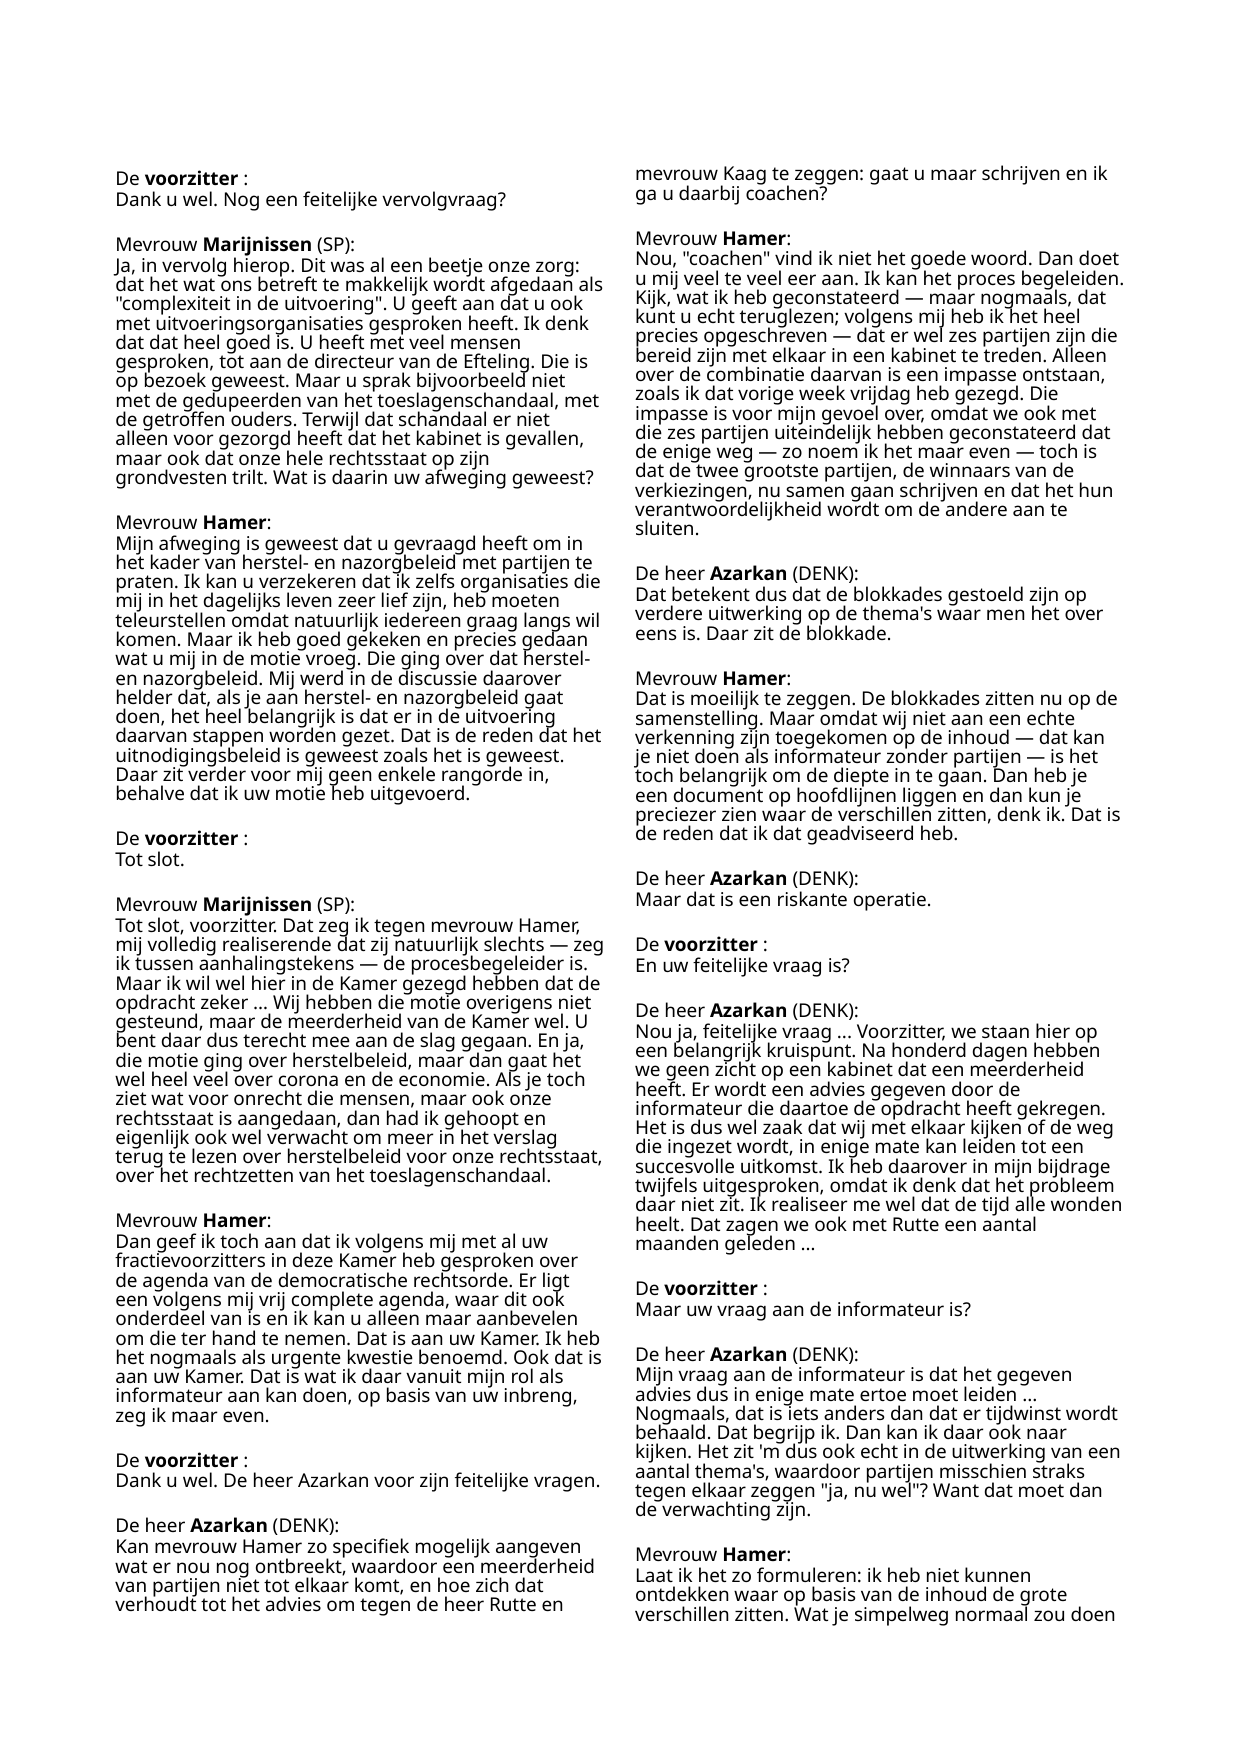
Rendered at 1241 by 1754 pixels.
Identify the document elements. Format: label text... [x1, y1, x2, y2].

text Tot slot. [115, 851, 605, 870]
text Laat ik het zo formuleren: ik heb niet kunnen ontdekken waar op basis van de inhoud de grote verschillen zitten. Wat je simpelweg normaal zou doen [635, 1567, 1125, 1625]
text Dank u wel. Nog een feitelijke vervolgvraag? [115, 191, 605, 210]
text De voorzitter : [115, 1447, 605, 1472]
text De voorzitter : [635, 1275, 1125, 1301]
text En uw feitelijke vraag is? [635, 957, 1125, 976]
text Dat betekent dus dat de blokkades gestoeld zijn op verdere uitwerking op de thema's waar men het over eens is. Daar zit de blokkade. [635, 586, 1125, 644]
text Maar dat is een riskante operatie. [635, 891, 1125, 910]
text De heer Azarkan (DENK): [635, 560, 1125, 586]
text Mevrouw Marijnissen (SP): [115, 231, 605, 257]
text Ja, in vervolg hierop. Dit was al een beetje onze zorg: dat het wat ons betreft te makkelijk wordt afgedaan als "complexiteit in de uitvoering". U geeft aan dat u ook met uitvoeringsorganisaties gesproken heeft. Ik denk dat dat heel goed is. U heeft met veel mensen gesproken, tot aan de directeur van de Efteling. Die is op bezoek geweest. Maar u sprak bijvoorbeeld niet met de gedupeerden van het toeslagenschandaal, met de getroffen ouders. Terwijl dat schandaal er niet alleen voor gezorgd heeft dat het kabinet is gevallen, maar ook dat onze hele rechtsstaat op zijn grondvesten trilt. Wat is daarin uw afweging geweest? [115, 257, 605, 488]
text Mijn vraag aan de informateur is dat het gegeven advies dus in enige mate ertoe moet leiden ... Nogmaals, dat is iets anders dan dat er tijdwinst wordt behaald. Dat begrijp ik. Dan kan ik daar ook naar kijken. Het zit 'm dus ook echt in de uitwerking van een aantal thema's, waardoor partijen misschien straks tegen elkaar zeggen "ja, nu wel"? Want dat moet dan de verwachting zijn. [635, 1366, 1125, 1521]
text Mevrouw Hamer: [635, 1541, 1125, 1567]
text Tot slot, voorzitter. Dat zeg ik tegen mevrouw Hamer, mij volledig realiserende dat zij natuurlijk slechts — zeg ik tussen aanhalingstekens — de procesbegeleider is. Maar ik wil wel hier in de Kamer gezegd hebben dat de opdracht zeker … Wij hebben die motie overigens niet gesteund, maar de meerderheid van de Kamer wel. U bent daar dus terecht mee aan de slag gegaan. En ja, die motie ging over herstelbeleid, maar dan gaat het wel heel veel over corona en de economie. Als je toch ziet wat voor onrecht die mensen, maar ook onze rechtsstaat is aangedaan, dan had ik gehoopt en eigenlijk ook wel verwacht om meer in het verslag terug te lezen over herstelbeleid voor onze rechtsstaat, over het rechtzetten van het toeslagenschandaal. [115, 917, 605, 1187]
text Nou ja, feitelijke vraag ... Voorzitter, we staan hier op een belangrijk kruispunt. Na honderd dagen hebben we geen zicht op een kabinet dat een meerderheid heeft. Er wordt een advies gegeven door de informateur die daartoe de opdracht heeft gekregen. Het is dus wel zaak dat wij met elkaar kijken of de weg die ingezet wordt, in enige mate kan leiden tot een succesvolle uitkomst. Ik heb daarover in mijn bijdrage twijfels uitgesproken, omdat ik denk dat het probleem daar niet zit. Ik realiseer me wel dat de tijd alle wonden heelt. Dat zagen we ook met Rutte een aantal maanden geleden … [635, 1023, 1125, 1254]
text Maar uw vraag aan de informateur is? [635, 1301, 1125, 1320]
text De voorzitter : [635, 931, 1125, 957]
text Mevrouw Hamer: [115, 1207, 605, 1233]
text Mevrouw Marijnissen (SP): [115, 891, 605, 917]
text De heer Azarkan (DENK): [635, 865, 1125, 891]
text Nou, "coachen" vind ik niet het goede woord. Dan doet u mij veel te veel eer aan. Ik kan het proces begeleiden. Kijk, wat ik heb geconstateerd — maar nogmaals, dat kunt u echt teruglezen; volgens mij heb ik het heel precies opgeschreven — dat er wel zes partijen zijn die bereid zijn met elkaar in een kabinet te treden. Alleen over de combinatie daarvan is een impasse ontstaan, zoals ik dat vorige week vrijdag heb gezegd. Die impasse is voor mijn gevoel over, omdat we ook met die zes partijen uiteindelijk hebben geconstateerd dat de enige weg — zo noem ik het maar even — toch is dat de twee grootste partijen, de winnaars van de verkiezingen, nu samen gaan schrijven en dat het hun verantwoordelijkheid wordt om de andere aan te sluiten. [635, 250, 1125, 539]
text De heer Azarkan (DENK): [635, 997, 1125, 1023]
text Mevrouw Hamer: [115, 509, 605, 535]
text mevrouw Kaag te zeggen: gaat u maar schrijven en ik ga u daarbij coachen? [635, 165, 1125, 204]
text Mevrouw Hamer: [635, 225, 1125, 250]
text Dan geef ik toch aan dat ik volgens mij met al uw fractievoorzitters in deze Kamer heb gesproken over de agenda van de democratische rechtsorde. Er ligt een volgens mij vrij complete agenda, waar dit ook onderdeel van is en ik kan u alleen maar aanbevelen om die ter hand te nemen. Dat is aan uw Kamer. Ik heb het nogmaals als urgente kwestie benoemd. Ook dat is aan uw Kamer. Dat is wat ik daar vanuit mijn rol als informateur aan kan doen, op basis van uw inbreng, zeg ik maar even. [115, 1233, 605, 1426]
text Mevrouw Hamer: [635, 665, 1125, 690]
text Dat is moeilijk te zeggen. De blokkades zitten nu op de samenstelling. Maar omdat wij niet aan een echte verkenning zijn toegekomen op de inhoud — dat kan je niet doen als informateur zonder partijen — is het toch belangrijk om de diepte in te gaan. Dan heb je een document op hoofdlijnen liggen en dan kun je preciezer zien waar de verschillen zitten, denk ik. Dat is de reden dat ik dat geadviseerd heb. [635, 690, 1125, 844]
text De heer Azarkan (DENK): [635, 1341, 1125, 1366]
text De voorzitter : [115, 165, 605, 191]
text De heer Azarkan (DENK): [115, 1513, 605, 1538]
text De voorzitter : [115, 825, 605, 851]
text Mijn afweging is geweest dat u gevraagd heeft om in het kader van herstel- en nazorgbeleid met partijen te praten. Ik kan u verzekeren dat ik zelfs organisaties die mij in het dagelijks leven zeer lief zijn, heb moeten teleurstellen omdat natuurlijk iedereen graag langs wil komen. Maar ik heb goed gekeken en precies gedaan wat u mij in de motie vroeg. Die ging over dat herstel- en nazorgbeleid. Mij werd in de discussie daarover helder dat, als je aan herstel- en nazorgbeleid gaat doen, het heel belangrijk is dat er in de uitvoering daarvan stappen worden gezet. Dat is de reden dat het uitnodigingsbeleid is geweest zoals het is geweest. Daar zit verder voor mij geen enkele rangorde in, behalve dat ik uw motie heb uitgevoerd. [115, 535, 605, 804]
text Kan mevrouw Hamer zo specifiek mogelijk aangeven wat er nou nog ontbreekt, waardoor een meerderheid van partijen niet tot elkaar komt, en hoe zich dat verhoudt tot het advies om tegen de heer Rutte en [115, 1538, 605, 1615]
text Dank u wel. De heer Azarkan voor zijn feitelijke vragen. [115, 1472, 605, 1492]
